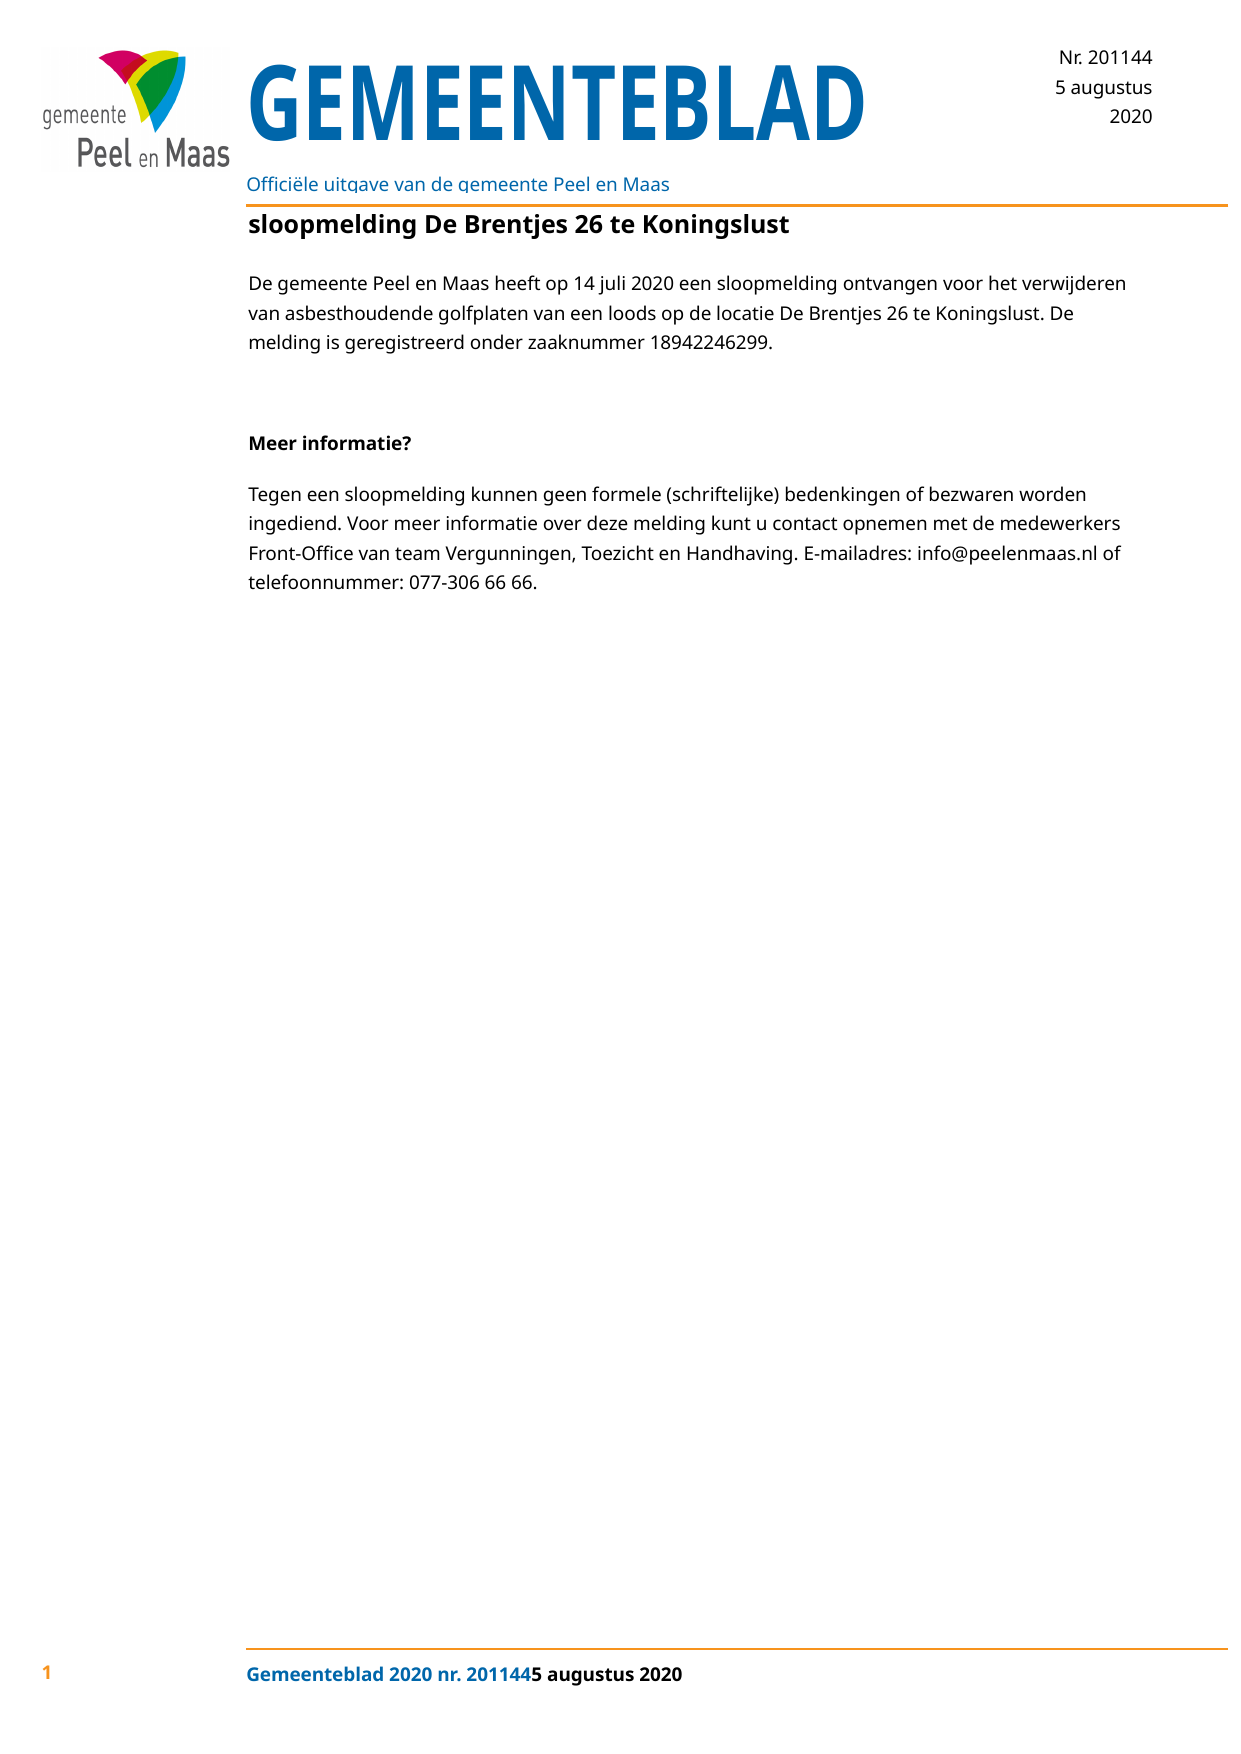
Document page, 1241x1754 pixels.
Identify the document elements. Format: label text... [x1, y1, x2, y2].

text Meer informatie? [248, 430, 1152, 456]
text sloopmelding De Brentjes 26 te Koningslust [248, 207, 1152, 241]
text De gemeente Peel en Maas heeft op 14 juli 2020 een sloopmelding ontvangen voor het verwijderen van asbesthoudende golfplaten van een loods op de locatie De Brentjes 26 te Koningslust. De melding is geregistreerd onder zaaknummer 18942246299. [248, 270, 1152, 355]
text Tegen een sloopmelding kunnen geen formele (schriftelijke) bedenkingen of bezwaren worden ingediend. Voor meer informatie over deze melding kunt u contact opnemen met de medewerkers Front-Office van team Vergunningen, Toezicht en Handhaving. E-mailadres: info@peelenmaas.nl of telefoonnummer: 077-306 66 66. [248, 481, 1152, 595]
picture [41, 47, 231, 172]
